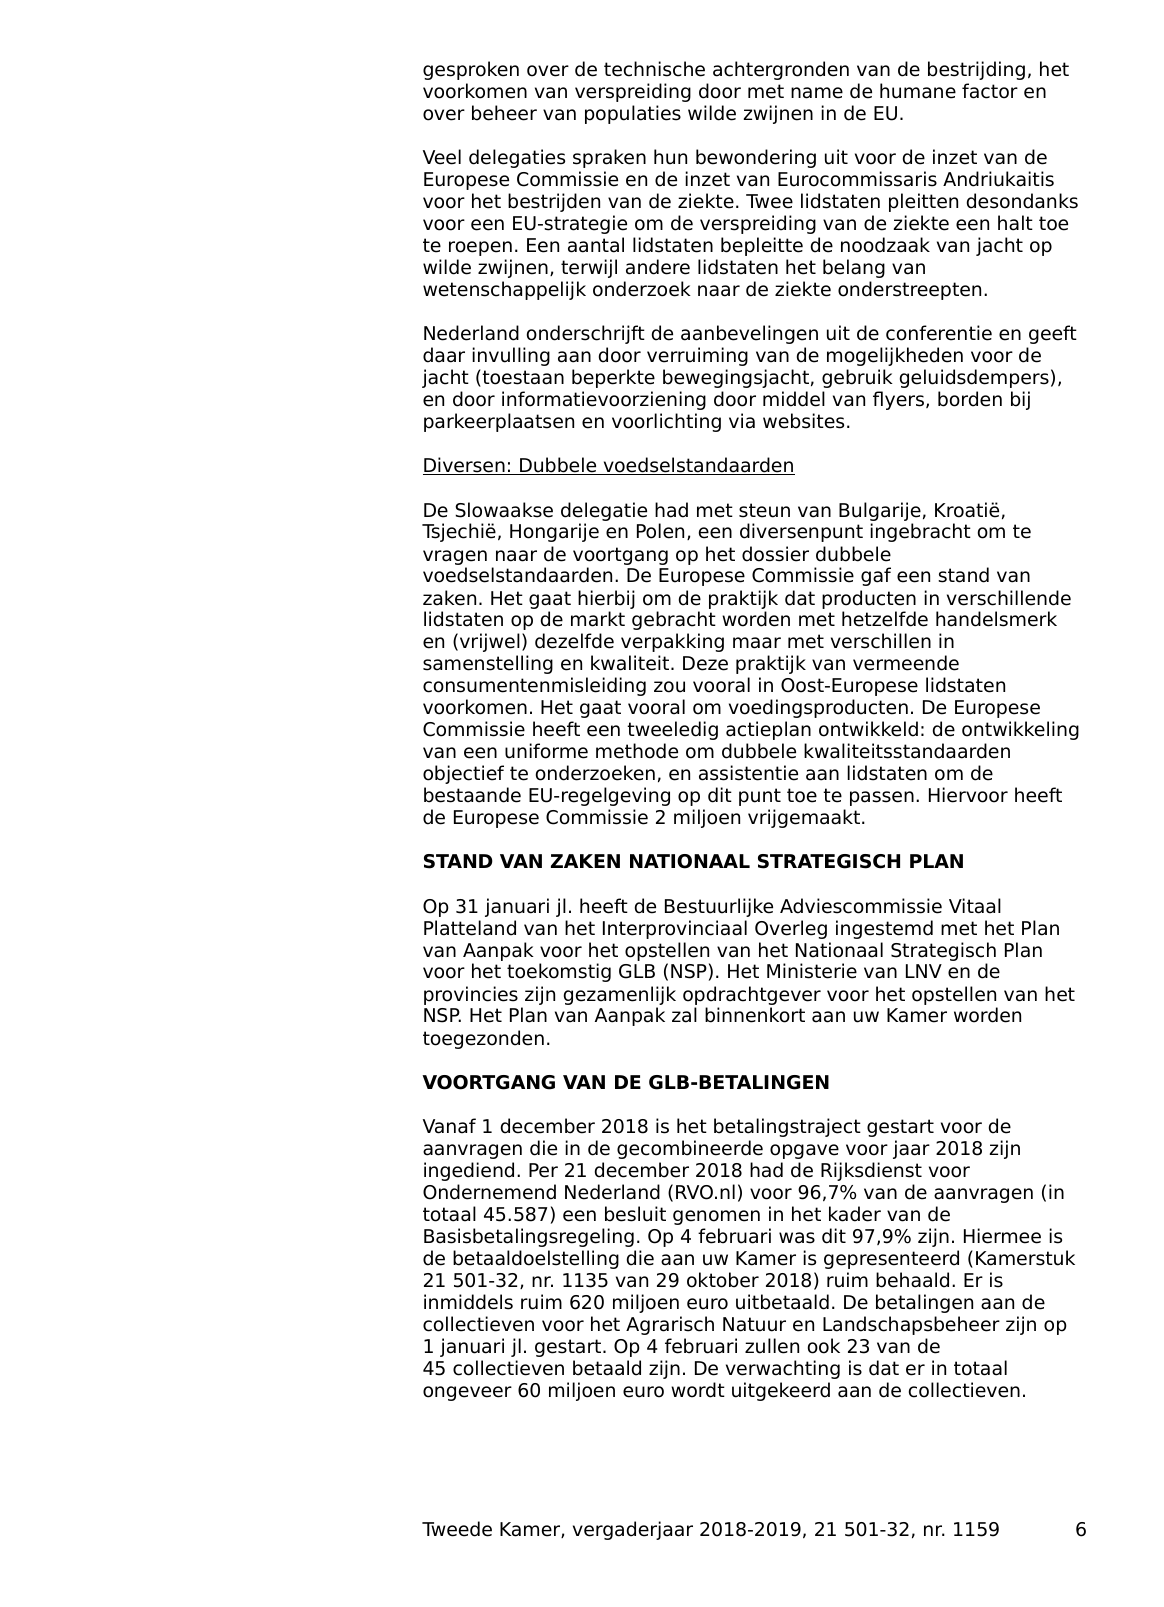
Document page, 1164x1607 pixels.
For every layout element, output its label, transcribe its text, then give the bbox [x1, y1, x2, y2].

text De Slowaakse delegatie had met steun van Bulgarije, Kroatië, Tsjechië, Hongarije en Polen, een diversenpunt ingebracht om te vragen naar de voortgang op het dossier dubbele voedselstandaarden. De Europese Commissie gaf een stand van zaken. Het gaat hierbij om de praktijk dat producten in verschillende lidstaten op de markt gebracht worden met hetzelfde handelsmerk en (vrijwel) dezelfde verpakking maar met verschillen in samenstelling en kwaliteit. Deze praktijk van vermeende consumentenmisleiding zou vooral in Oost-Europese lidstaten voorkomen. Het gaat vooral om voedingsproducten. De Europese Commissie heeft een tweeledig actieplan ontwikkeld: de ontwikkeling van een uniforme methode om dubbele kwaliteitsstandaarden objectief te onderzoeken, en assistentie aan lidstaten om de bestaande EU-regelgeving op dit punt toe te passen. Hiervoor heeft de Europese Commissie 2 miljoen vrijgemaakt. [422, 499, 1087, 829]
subtitle STAND VAN ZAKEN NATIONAAL STRATEGISCH PLAN [422, 851, 1087, 873]
subtitle Diversen: Dubbele voedselstandaarden [422, 455, 1087, 477]
subtitle VOORTGANG VAN DE GLB-BETALINGEN [422, 1072, 1087, 1093]
text gesproken over de technische achtergronden van de bestrijding, het voorkomen van verspreiding door met name de humane factor en over beheer van populaties wilde zwijnen in de EU. [422, 59, 1087, 125]
text Op 31 januari jl. heeft de Bestuurlijke Adviescommissie Vitaal Platteland van het Interprovinciaal Overleg ingestemd met het Plan van Aanpak voor het opstellen van het Nationaal Strategisch Plan voor het toekomstig GLB (NSP). Het Ministerie van LNV en de provincies zijn gezamenlijk opdrachtgever voor het opstellen van het NSP. Het Plan van Aanpak zal binnenkort aan uw Kamer worden toegezonden. [422, 896, 1087, 1049]
text Veel delegaties spraken hun bewondering uit voor de inzet van de Europese Commissie en de inzet van Eurocommissaris Andriukaitis voor het bestrijden van de ziekte. Twee lidstaten pleitten desondanks voor een EU-strategie om de verspreiding van de ziekte een halt toe te roepen. Een aantal lidstaten bepleitte de noodzaak van jacht op wilde zwijnen, terwijl andere lidstaten het belang van wetenschappelijk onderzoek naar de ziekte onderstreepten. [422, 147, 1087, 301]
text Vanaf 1 december 2018 is het betalingstraject gestart voor de aanvragen die in de gecombineerde opgave voor jaar 2018 zijn ingediend. Per 21 december 2018 had de Rijksdienst voor Ondernemend Nederland (RVO.nl) voor 96,7% van de aanvragen (in totaal 45.587) een besluit genomen in het kader van de Basisbetalingsregeling. Op 4 februari was dit 97,9% zijn. Hiermee is de betaaldoelstelling die aan uw Kamer is gepresenteerd (Kamerstuk 21 501-32, nr. 1135 van 29 oktober 2018) ruim behaald. Er is inmiddels ruim 620 miljoen euro uitbetaald. De betalingen aan de collectieven voor het Agrarisch Natuur en Landschapsbeheer zijn op 1 januari jl. gestart. Op 4 februari zullen ook 23 van de 45 collectieven betaald zijn. De verwachting is dat er in totaal ongeveer 60 miljoen euro wordt uitgekeerd aan de collectieven. [422, 1116, 1087, 1401]
text Nederland onderschrijft de aanbevelingen uit de conferentie en geeft daar invulling aan door verruiming van de mogelijkheden voor de jacht (toestaan beperkte bewegingsjacht, gebruik geluidsdempers), en door informatievoorziening door middel van flyers, borden bij parkeerplaatsen en voorlichting via websites. [422, 323, 1087, 433]
